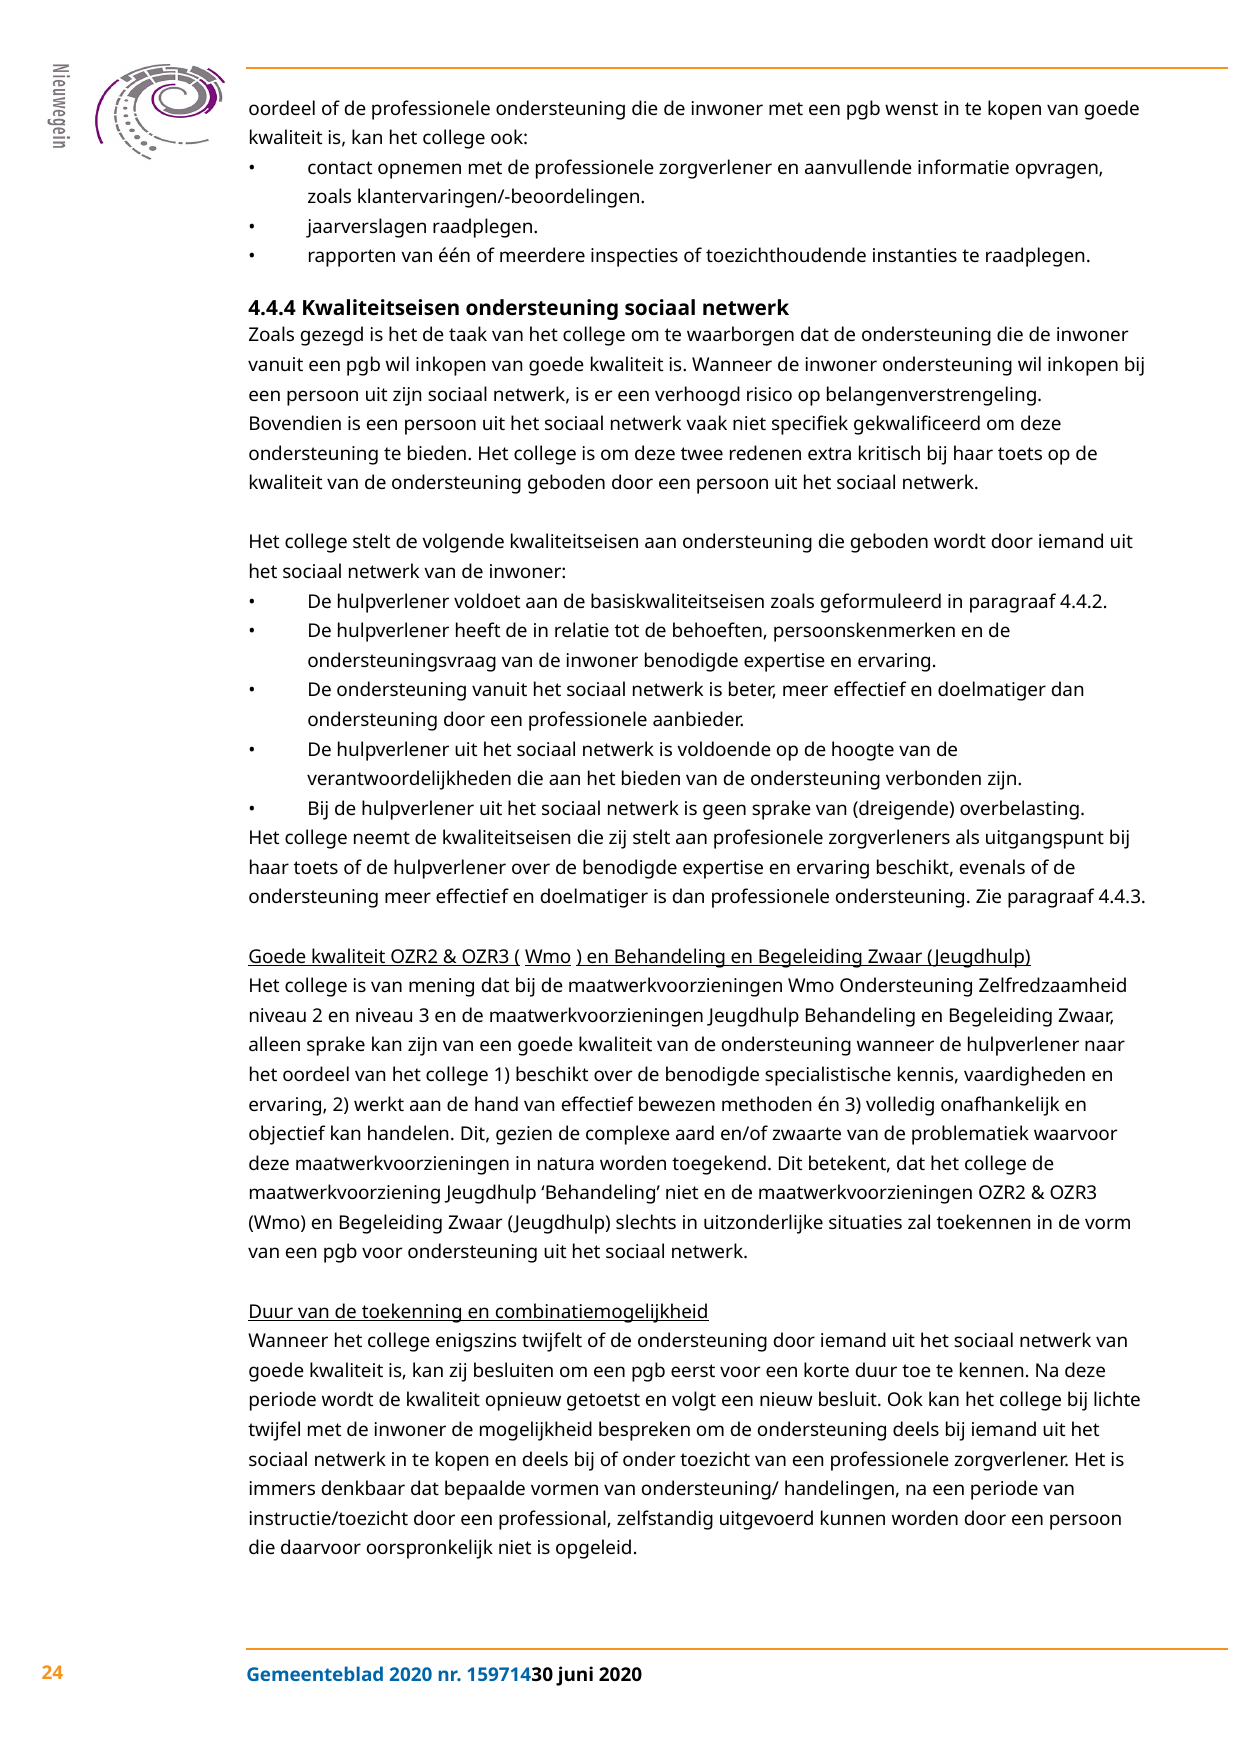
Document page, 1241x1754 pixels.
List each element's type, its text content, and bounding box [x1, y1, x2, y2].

list De hulpverlener voldoet aan de basiskwaliteitseisen zoals geformuleerd in paragraaf 4.4.2. [248, 588, 1152, 613]
text oordeel of de professionele ondersteuning die de inwoner met een pgb wenst in te kopen van goede kwaliteit is, kan het college ook: [248, 95, 1152, 150]
list Bij de hulpverlener uit het sociaal netwerk is geen sprake van (dreigende) overbelasting. [248, 795, 1152, 821]
text Het college neemt de kwaliteitseisen die zij stelt aan profesionele zorgverleners als uitgangspunt bij haar toets of de hulpverlener over de benodigde expertise en ervaring beschikt, evenals of de ondersteuning meer effectief en doelmatiger is dan professionele ondersteuning. Zie paragraaf 4.4.3. [248, 824, 1152, 909]
text Duur van de toekenning en combinatiemogelijkheid [248, 1298, 1152, 1323]
picture [41, 47, 231, 172]
text Bovendien is een persoon uit het sociaal netwerk vaak niet specifiek gekwalificeerd om deze ondersteuning te bieden. Het college is om deze twee redenen extra kritisch bij haar toets op de kwaliteit van de ondersteuning geboden door een persoon uit het sociaal netwerk. [248, 410, 1152, 495]
text Wanneer het college enigszins twijfelt of de ondersteuning door iemand uit het sociaal netwerk van goede kwaliteit is, kan zij besluiten om een pgb eerst voor een korte duur toe te kennen. Na deze periode wordt de kwaliteit opnieuw getoetst en volgt een nieuw besluit. Ook kan het college bij lichte twijfel met de inwoner de mogelijkheid bespreken om de ondersteuning deels bij iemand uit het sociaal netwerk in te kopen en deels bij of onder toezicht van een professionele zorgverlener. Het is immers denkbaar dat bepaalde vormen van ondersteuning/ handelingen, na een periode van instructie/toezicht door een professional, zelfstandig uitgevoerd kunnen worden door een persoon die daarvoor oorspronkelijk niet is opgeleid. [248, 1327, 1152, 1560]
list De hulpverlener uit het sociaal netwerk is voldoende op de hoogte van de verantwoordelijkheden die aan het bieden van de ondersteuning verbonden zijn. [248, 736, 1152, 791]
text Zoals gezegd is het de taak van het college om te waarborgen dat de ondersteuning die de inwoner vanuit een pgb wil inkopen van goede kwaliteit is. Wanneer de inwoner ondersteuning wil inkopen bij een persoon uit zijn sociaal netwerk, is er een verhoogd risico op belangenverstrengeling. [248, 322, 1152, 406]
text Het college stelt de volgende kwaliteitseisen aan ondersteuning die geboden wordt door iemand uit het sociaal netwerk van de inwoner: [248, 529, 1152, 584]
list rapporten van één of meerdere inspecties of toezichthoudende instanties te raadplegen. [248, 243, 1152, 268]
text Goede kwaliteit OZR2 & OZR3 ( Wmo ) en Behandeling en Begeleiding Zwaar (Jeugdhulp) [248, 943, 1152, 968]
list De hulpverlener heeft de in relatie tot de behoeften, persoonskenmerken en de ondersteuningsvraag van de inwoner benodigde expertise en ervaring. [248, 617, 1152, 673]
list jaarverslagen raadplegen. [248, 213, 1152, 239]
text 4.4.4 Kwaliteitseisen ondersteuning sociaal netwerk [248, 293, 1152, 322]
list contact opnemen met de professionele zorgverlener en aanvullende informatie opvragen, zoals klantervaringen/-beoordelingen. [248, 154, 1152, 209]
text Het college is van mening dat bij de maatwerkvoorzieningen Wmo Ondersteuning Zelfredzaamheid niveau 2 en niveau 3 en de maatwerkvoorzieningen Jeugdhulp Behandeling en Begeleiding Zwaar, alleen sprake kan zijn van een goede kwaliteit van de ondersteuning wanneer de hulpverlener naar het oordeel van het college 1) beschikt over de benodigde specialistische kennis, vaardigheden en ervaring, 2) werkt aan de hand van effectief bewezen methoden én 3) volledig onafhankelijk en objectief kan handelen. Dit, gezien de complexe aard en/of zwaarte van de problematiek waarvoor deze maatwerkvoorzieningen in natura worden toegekend. Dit betekent, dat het college de maatwerkvoorziening Jeugdhulp ‘Behandeling’ niet en de maatwerkvoorzieningen OZR2 & OZR3 (Wmo) en Begeleiding Zwaar (Jeugdhulp) slechts in uitzonderlijke situaties zal toekennen in de vorm van een pgb voor ondersteuning uit het sociaal netwerk. [248, 972, 1152, 1264]
list De ondersteuning vanuit het sociaal netwerk is beter, meer effectief en doelmatiger dan ondersteuning door een professionele aanbieder. [248, 677, 1152, 732]
